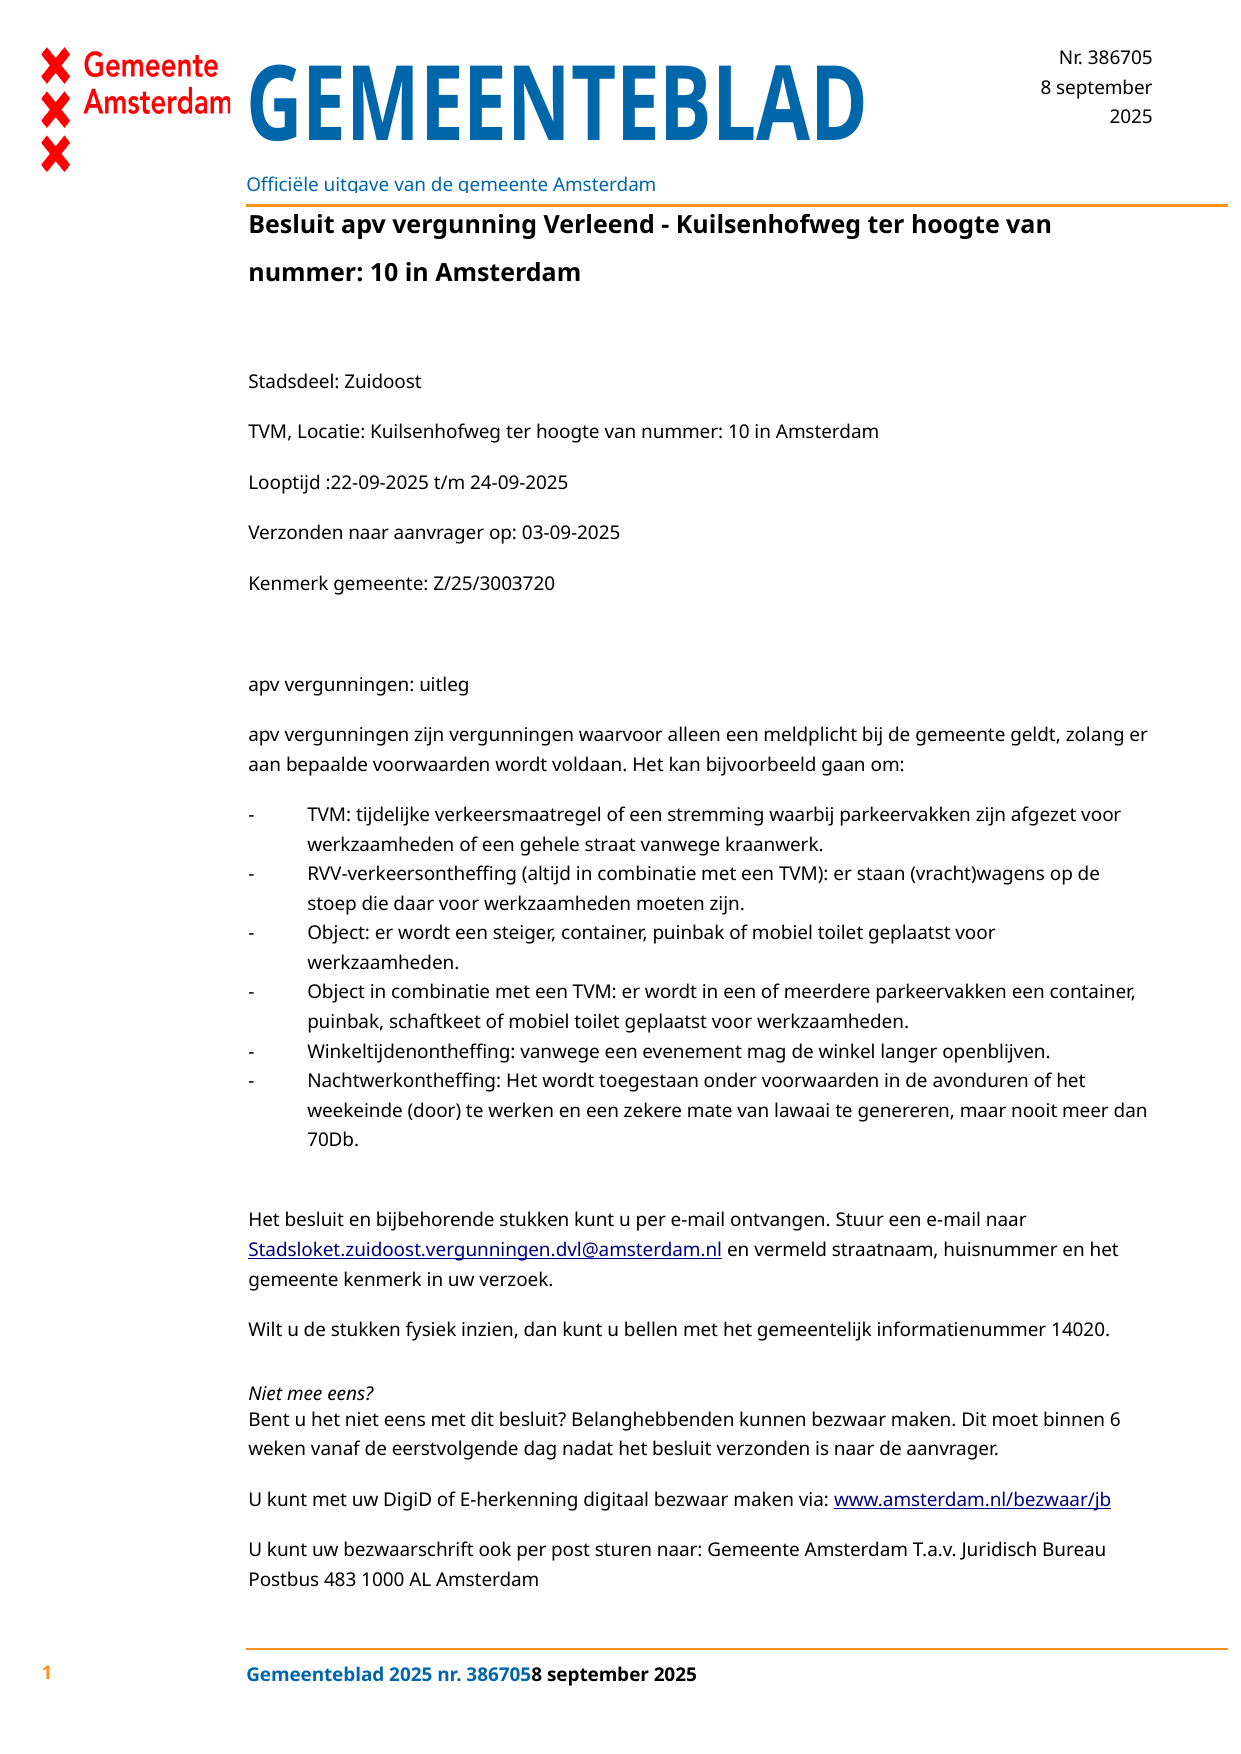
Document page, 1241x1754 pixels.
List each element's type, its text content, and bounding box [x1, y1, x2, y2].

text apv vergunningen zijn vergunningen waarvoor alleen een meldplicht bij de gemeente geldt, zolang er aan bepaalde voorwaarden wordt voldaan. Het kan bijvoorbeeld gaan om: [248, 721, 1152, 777]
text U kunt met uw DigiD of E-herkenning digitaal bezwaar maken via: www.amsterdam.nl/bezwaar/jb [248, 1486, 1152, 1512]
text U kunt uw bezwaarschrift ook per post sturen naar: Gemeente Amsterdam T.a.v. Juridisch Bureau Postbus 483 1000 AL Amsterdam [248, 1536, 1152, 1592]
text Verzonden naar aanvrager op: 03-09-2025 [248, 519, 1152, 545]
text TVM, Locatie: Kuilsenhofweg ter hoogte van nummer: 10 in Amsterdam [248, 419, 1152, 444]
text Niet mee eens? [248, 1380, 1152, 1406]
list Object: er wordt een steiger, container, puinbak of mobiel toilet geplaatst voor werkzaamheden. [248, 919, 1152, 975]
text Looptijd :22-09-2025 t/m 24-09-2025 [248, 469, 1152, 495]
text apv vergunningen: uitleg [248, 671, 1152, 697]
picture [41, 47, 231, 172]
text Wilt u de stukken fysiek inzien, dan kunt u bellen met het gemeentelijk informatienummer 14020. [248, 1316, 1152, 1342]
list Object in combinatie met een TVM: er wordt in een of meerdere parkeervakken een container, puinbak, schaftkeet of mobiel toilet geplaatst voor werkzaamheden. [248, 979, 1152, 1034]
list Winkeltijdenontheffing: vanwege een evenement mag de winkel langer openblijven. [248, 1038, 1152, 1064]
list Nachtwerkontheffing: Het wordt toegestaan onder voorwaarden in de avonduren of het weekeinde (door) te werken en een zekere mate van lawaai te genereren, maar nooit meer dan 70Db. [248, 1067, 1152, 1152]
list TVM: tijdelijke verkeersmaatregel of een stremming waarbij parkeervakken zijn afgezet voor werkzaamheden of een gehele straat vanwege kraanwerk. [248, 801, 1152, 857]
text Kenmerk gemeente: Z/25/3003720 [248, 570, 1152, 596]
text Stadsdeel: Zuidoost [248, 368, 1152, 394]
text Besluit apv vergunning Verleend - Kuilsenhofweg ter hoogte van nummer: 10 in Amsterdam [248, 207, 1152, 288]
list RVV-verkeersontheffing (altijd in combinatie met een TVM): er staan (vracht)wagens op de stoep die daar voor werkzaamheden moeten zijn. [248, 860, 1152, 916]
text Bent u het niet eens met dit besluit? Belanghebbenden kunnen bezwaar maken. Dit moet binnen 6 weken vanaf de eerstvolgende dag nadat het besluit verzonden is naar de aanvrager. [248, 1406, 1152, 1461]
text Het besluit en bijbehorende stukken kunt u per e-mail ontvangen. Stuur een e-mail naar Stadsloket.zuidoost.vergunningen.dvl@amsterdam.nl en vermeld straatnaam, huisnummer en het gemeente kenmerk in uw verzoek. [248, 1207, 1152, 1292]
